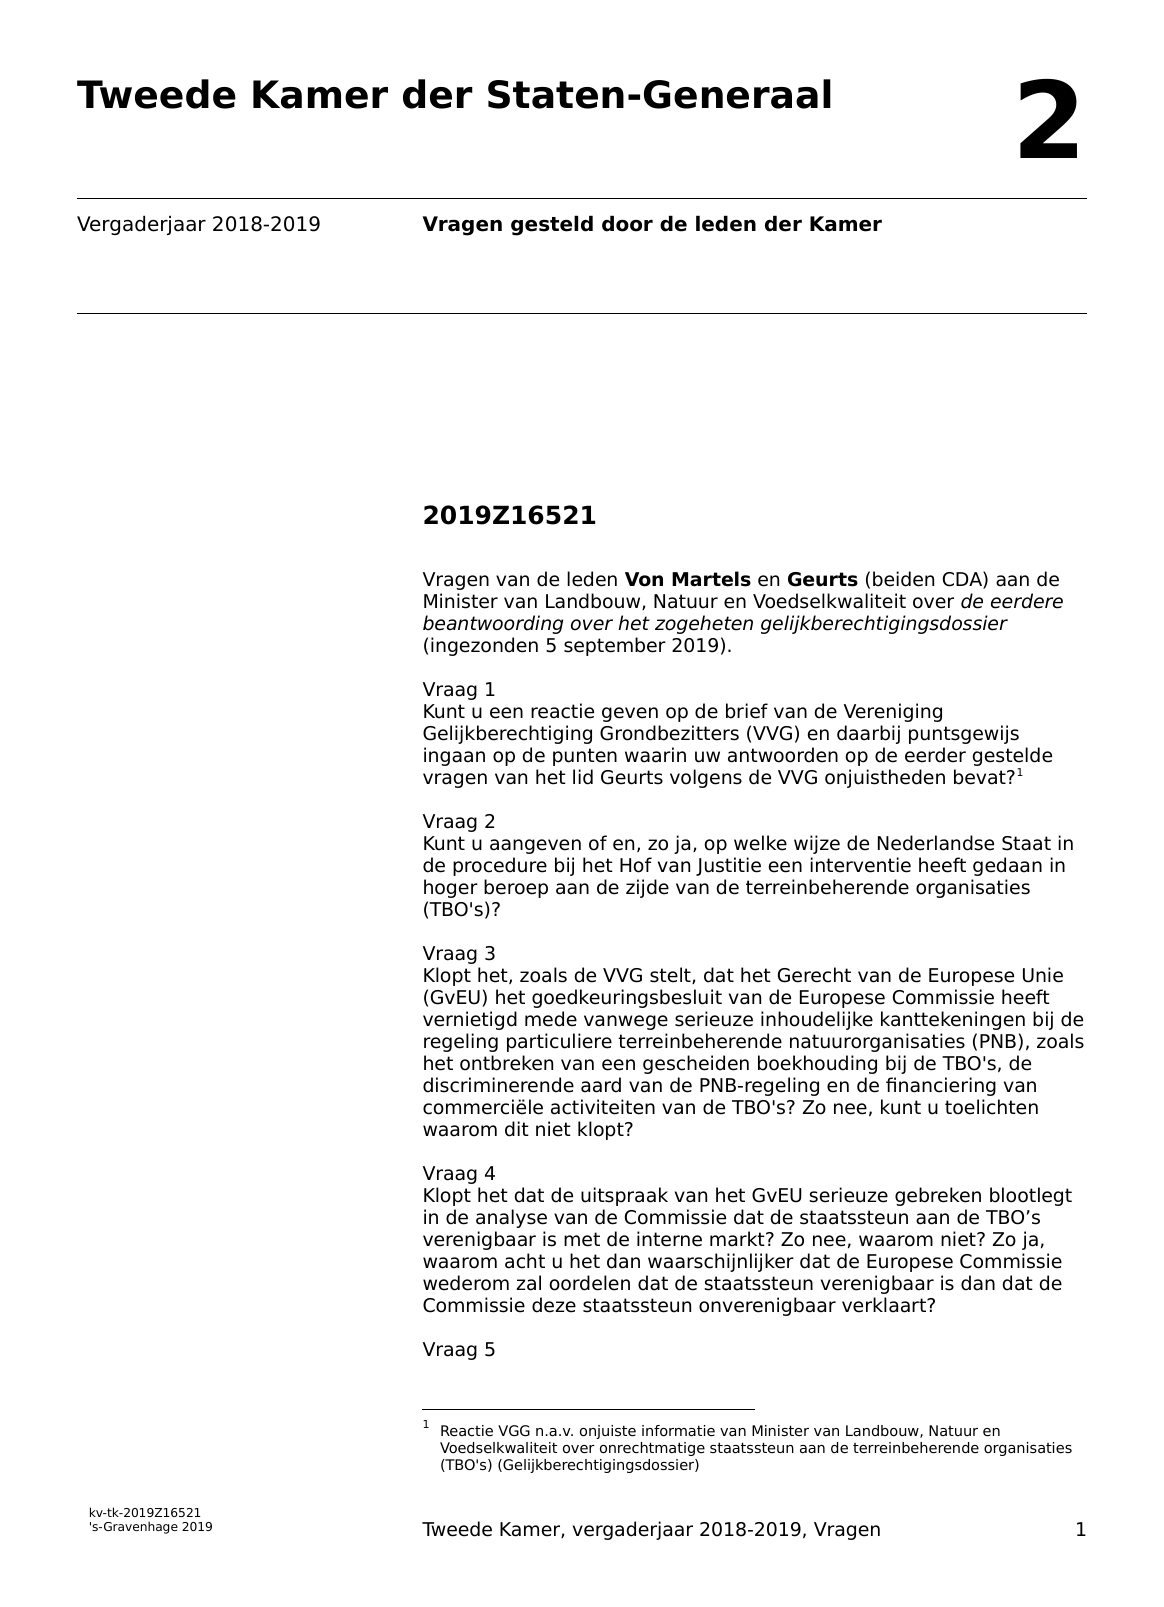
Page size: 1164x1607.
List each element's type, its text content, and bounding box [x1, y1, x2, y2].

table_cell Vergaderjaar 2018-2019 [77, 199, 422, 313]
text Vraag 2 [422, 811, 1087, 833]
text Klopt het, zoals de VVG stelt, dat het Gerecht van de Europese Unie (GvEU) het goedkeuringsbesluit van de Europese Commissie heeft vernietigd mede vanwege serieuze inhoudelijke kanttekeningen bij de regeling particuliere terreinbeherende natuurorganisaties (PNB), zoals het ontbreken van een gescheiden boekhouding bij de TBO's, de discriminerende aard van de PNB-regeling en de financiering van commerciële activiteiten van de TBO's? Zo nee, kunt u toelichten waarom dit niet klopt? [422, 965, 1087, 1141]
text Kunt u een reactie geven op de brief van de Vereniging Gelijkberechtiging Grondbezitters (VVG) en daarbij puntsgewijs ingaan op de punten waarin uw antwoorden op de eerder gestelde vragen van het lid Geurts volgens de VVG onjuistheden bevat? [422, 701, 1087, 789]
text Kunt u aangeven of en, zo ja, op welke wijze de Nederlandse Staat in de procedure bij het Hof van Justitie een interventie heeft gedaan in hoger beroep aan de zijde van de terreinbeherende organisaties (TBO's)? [422, 833, 1087, 921]
text 's-Gravenhage 2019 [88, 1520, 323, 1534]
table_header Tweede Kamer der Staten-Generaal [77, 59, 886, 198]
text Reactie VGG n.a.v. onjuiste informatie van Minister van Landbouw, Natuur en Voedselkwaliteit over onrechtmatige staatssteun aan de terreinbeherende organisaties (TBO's) (Gelijkberechtigingsdossier) [422, 1418, 1087, 1474]
text Vraag 1 [422, 679, 1087, 701]
text Vraag 3 [422, 943, 1087, 965]
text Klopt het dat de uitspraak van het GvEU serieuze gebreken blootlegt in de analyse van de Commissie dat de staatssteun aan de TBO’s verenigbaar is met de interne markt? Zo nee, waarom niet? Zo ja, waarom acht u het dan waarschijnlijker dat de Europese Commissie wederom zal oordelen dat de staatssteun verenigbaar is dan dat de Commissie deze staatssteun onverenigbaar verklaart? [422, 1185, 1087, 1317]
text 2019Z16521 [422, 501, 1087, 531]
table_cell Vragen gesteld door de leden der Kamer [422, 199, 1087, 313]
text Vraag 5 [422, 1339, 1087, 1361]
text kv-tk-2019Z16521 [88, 1506, 323, 1520]
text Vraag 4 [422, 1163, 1087, 1185]
table_header 2 [886, 59, 1087, 198]
text Vragen van de leden Von Martels en Geurts (beiden CDA) aan de Minister van Landbouw, Natuur en Voedselkwaliteit over de eerdere beantwoording over het zogeheten gelijkberechtigingsdossier (ingezonden 5 september 2019). [422, 569, 1087, 657]
